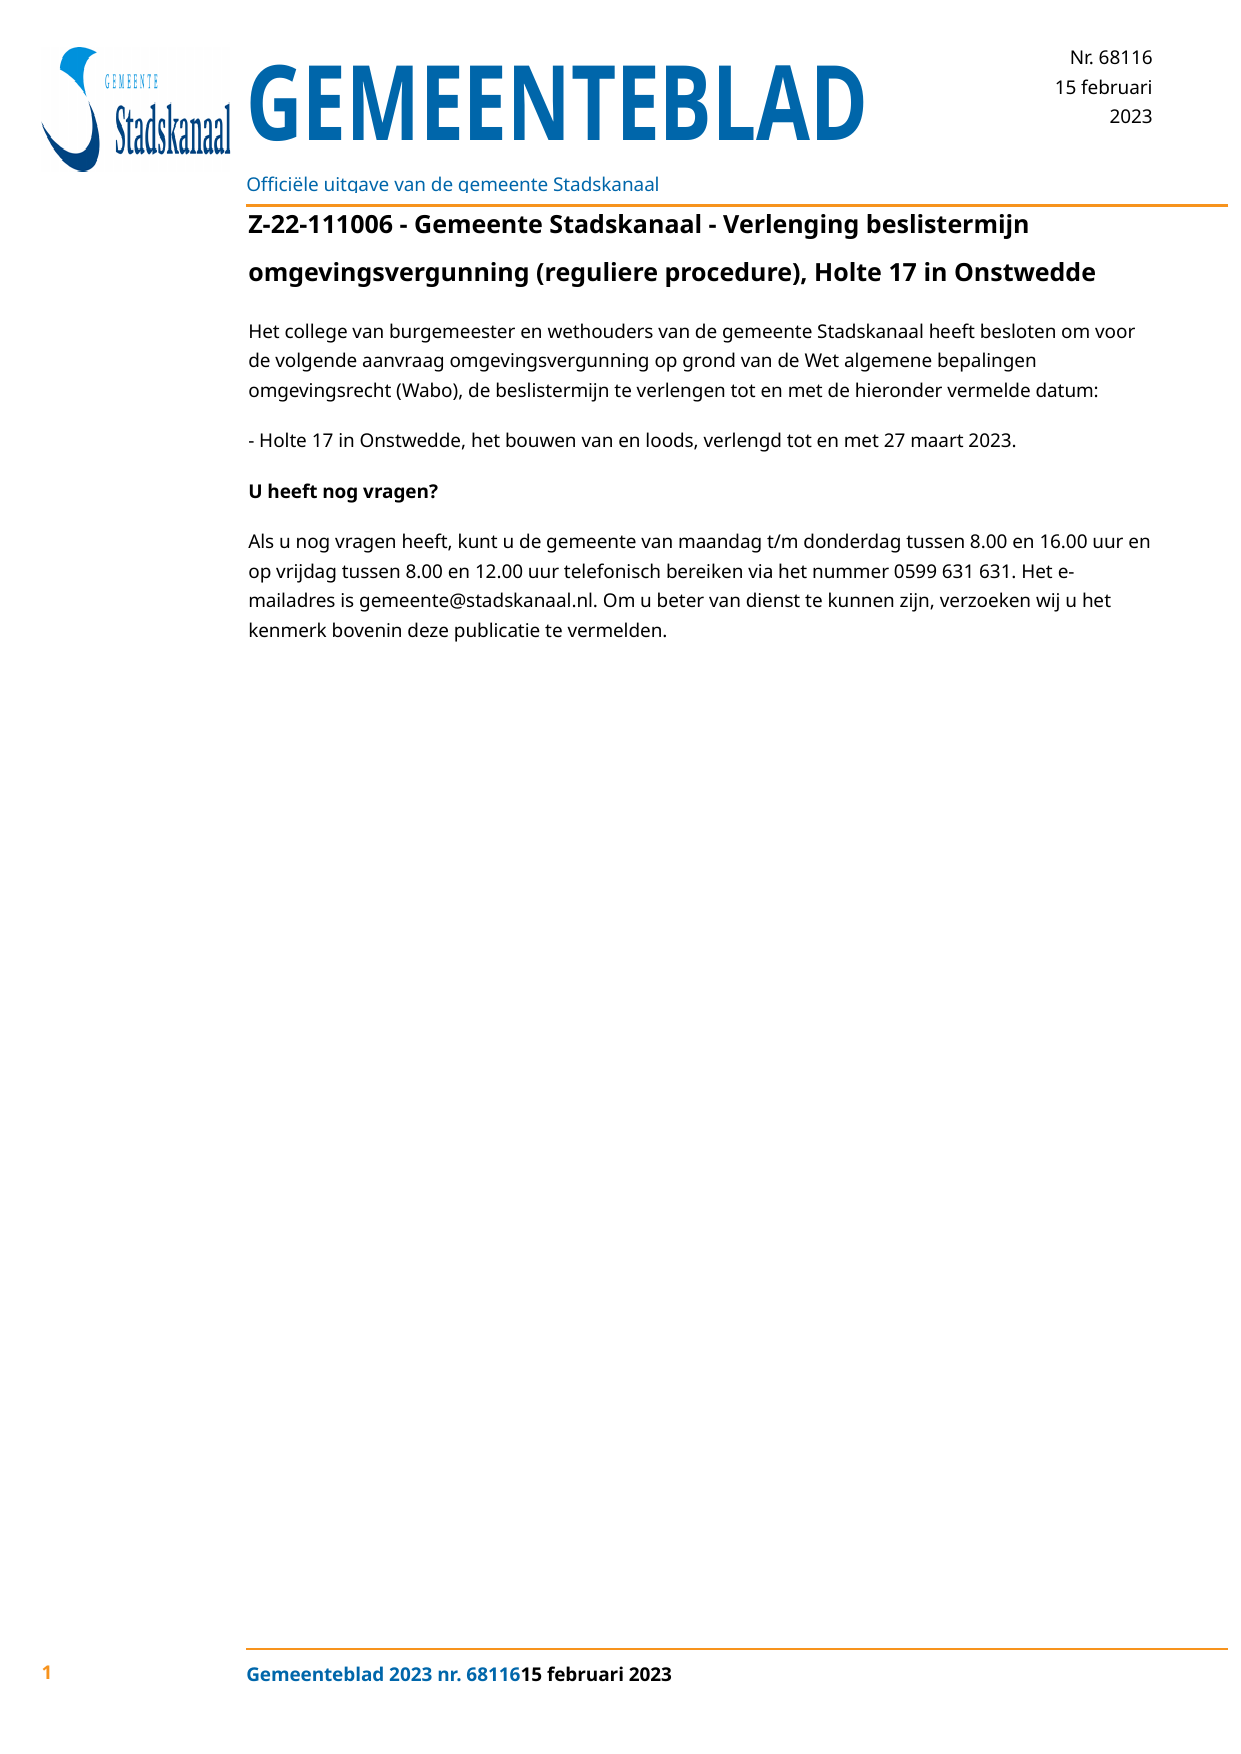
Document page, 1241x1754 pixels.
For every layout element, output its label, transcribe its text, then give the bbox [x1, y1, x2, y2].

text Als u nog vragen heeft, kunt u de gemeente van maandag t/m donderdag tussen 8.00 en 16.00 uur en op vrijdag tussen 8.00 en 12.00 uur telefonisch bereiken via het nummer 0599 631 631. Het e-mailadres is gemeente@stadskanaal.nl. Om u beter van dienst te kunnen zijn, verzoeken wij u het kenmerk bovenin deze publicatie te vermelden. [248, 528, 1152, 643]
text Z-22-111006 - Gemeente Stadskanaal - Verlenging beslistermijn omgevingsvergunning (reguliere procedure), Holte 17 in Onstwedde [248, 207, 1152, 288]
text U heeft nog vragen? [248, 478, 1152, 504]
text - Holte 17 in Onstwedde, het bouwen van en loods, verlengd tot en met 27 maart 2023. [248, 427, 1152, 453]
text Het college van burgemeester en wethouders van de gemeente Stadskanaal heeft besloten om voor de volgende aanvraag omgevingsvergunning op grond van de Wet algemene bepalingen omgevingsrecht (Wabo), de beslistermijn te verlengen tot en met de hieronder vermelde datum: [248, 318, 1152, 403]
picture [41, 47, 231, 172]
